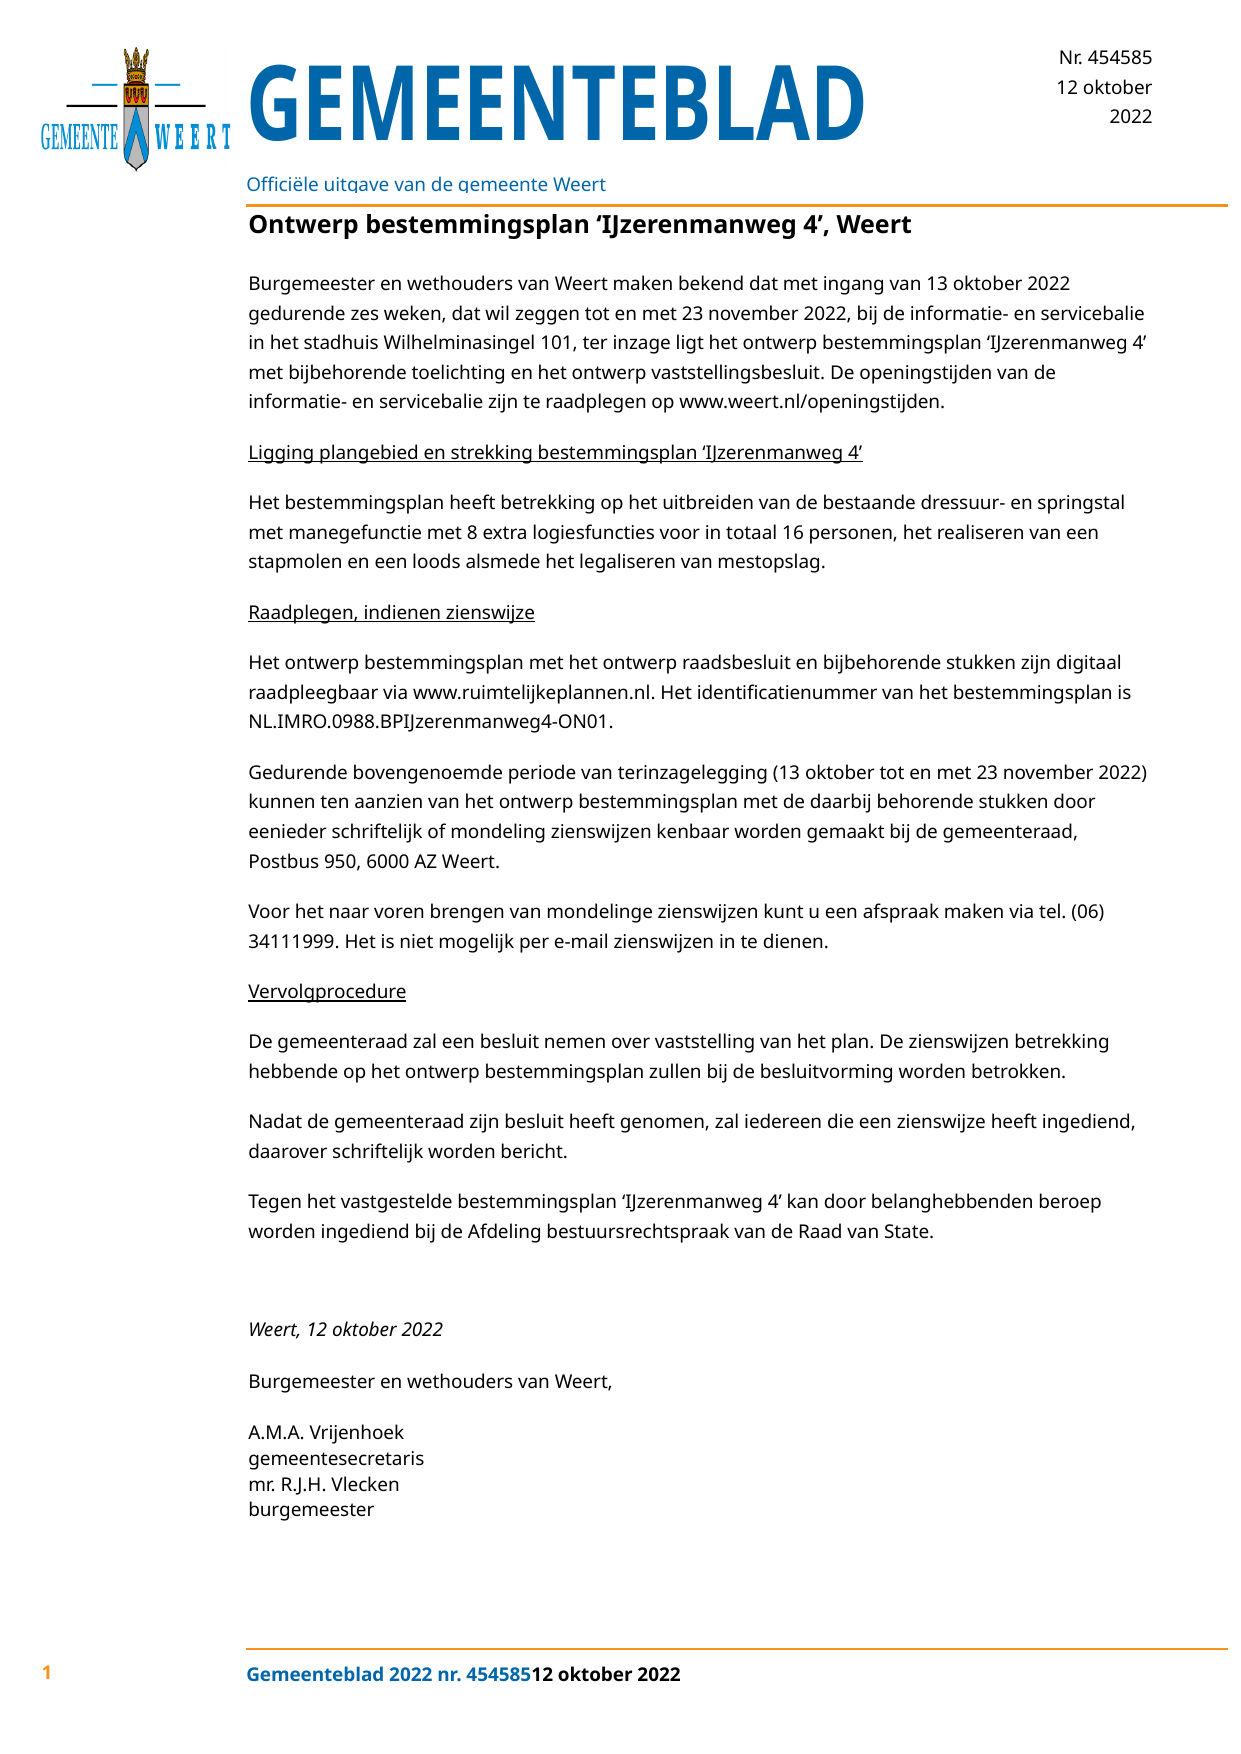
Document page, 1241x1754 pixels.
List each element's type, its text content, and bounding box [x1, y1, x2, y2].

text Burgemeester en wethouders van Weert maken bekend dat met ingang van 13 oktober 2022 gedurende zes weken, dat wil zeggen tot en met 23 november 2022, bij de informatie- en servicebalie in het stadhuis Wilhelminasingel 101, ter inzage ligt het ontwerp bestemmingsplan ‘IJzerenmanweg 4’ met bijbehorende toelichting en het ontwerp vaststellingsbesluit. De openingstijden van de informatie- en servicebalie zijn te raadplegen op www.weert.nl/openingstijden. [248, 270, 1152, 414]
text Het ontwerp bestemmingsplan met het ontwerp raadsbesluit en bijbehorende stukken zijn digitaal raadpleegbaar via www.ruimtelijkeplannen.nl. Het identificatienummer van het bestemmingsplan is NL.IMRO.0988.BPIJzerenmanweg4-ON01. [248, 649, 1152, 734]
text Burgemeester en wethouders van Weert, [248, 1368, 1152, 1394]
text A.M.A. Vrijenhoek [248, 1419, 1152, 1445]
text Ontwerp bestemmingsplan ‘IJzerenmanweg 4’, Weert [248, 207, 1152, 241]
text Ligging plangebied en strekking bestemmingsplan ‘IJzerenmanweg 4’ [248, 439, 1152, 465]
text Nadat de gemeenteraad zijn besluit heeft genomen, zal iedereen die een zienswijze heeft ingediend, daarover schriftelijk worden bericht. [248, 1109, 1152, 1164]
text Voor het naar voren brengen van mondelinge zienswijzen kunt u een afspraak maken via tel. (06) 34111999. Het is niet mogelijk per e-mail zienswijzen in te dienen. [248, 898, 1152, 953]
text De gemeenteraad zal een besluit nemen over vaststelling van het plan. De zienswijzen betrekking hebbende op het ontwerp bestemmingsplan zullen bij de besluitvorming worden betrokken. [248, 1029, 1152, 1084]
text Gedurende bovengenoemde periode van terinzagelegging (13 oktober tot en met 23 november 2022) kunnen ten aanzien van het ontwerp bestemmingsplan met de daarbij behorende stukken door eenieder schriftelijk of mondeling zienswijzen kenbaar worden gemaakt bij de gemeenteraad, Postbus 950, 6000 AZ Weert. [248, 759, 1152, 873]
text Weert, 12 oktober 2022 [248, 1316, 1152, 1342]
text Raadplegen, indienen zienswijze [248, 599, 1152, 625]
text mr. R.J.H. Vlecken [248, 1471, 1152, 1497]
text Tegen het vastgestelde bestemmingsplan ‘IJzerenmanweg 4’ kan door belanghebbenden beroep worden ingediend bij de Afdeling bestuursrechtspraak van de Raad van State. [248, 1189, 1152, 1244]
text Vervolgprocedure [248, 978, 1152, 1004]
text gemeentesecretaris [248, 1445, 1152, 1471]
text burgemeester [248, 1497, 1152, 1522]
picture [41, 47, 231, 172]
text Het bestemmingsplan heeft betrekking op het uitbreiden van de bestaande dressuur- en springstal met manegefunctie met 8 extra logiesfuncties voor in totaal 16 personen, het realiseren van een stapmolen en een loods alsmede het legaliseren van mestopslag. [248, 489, 1152, 574]
